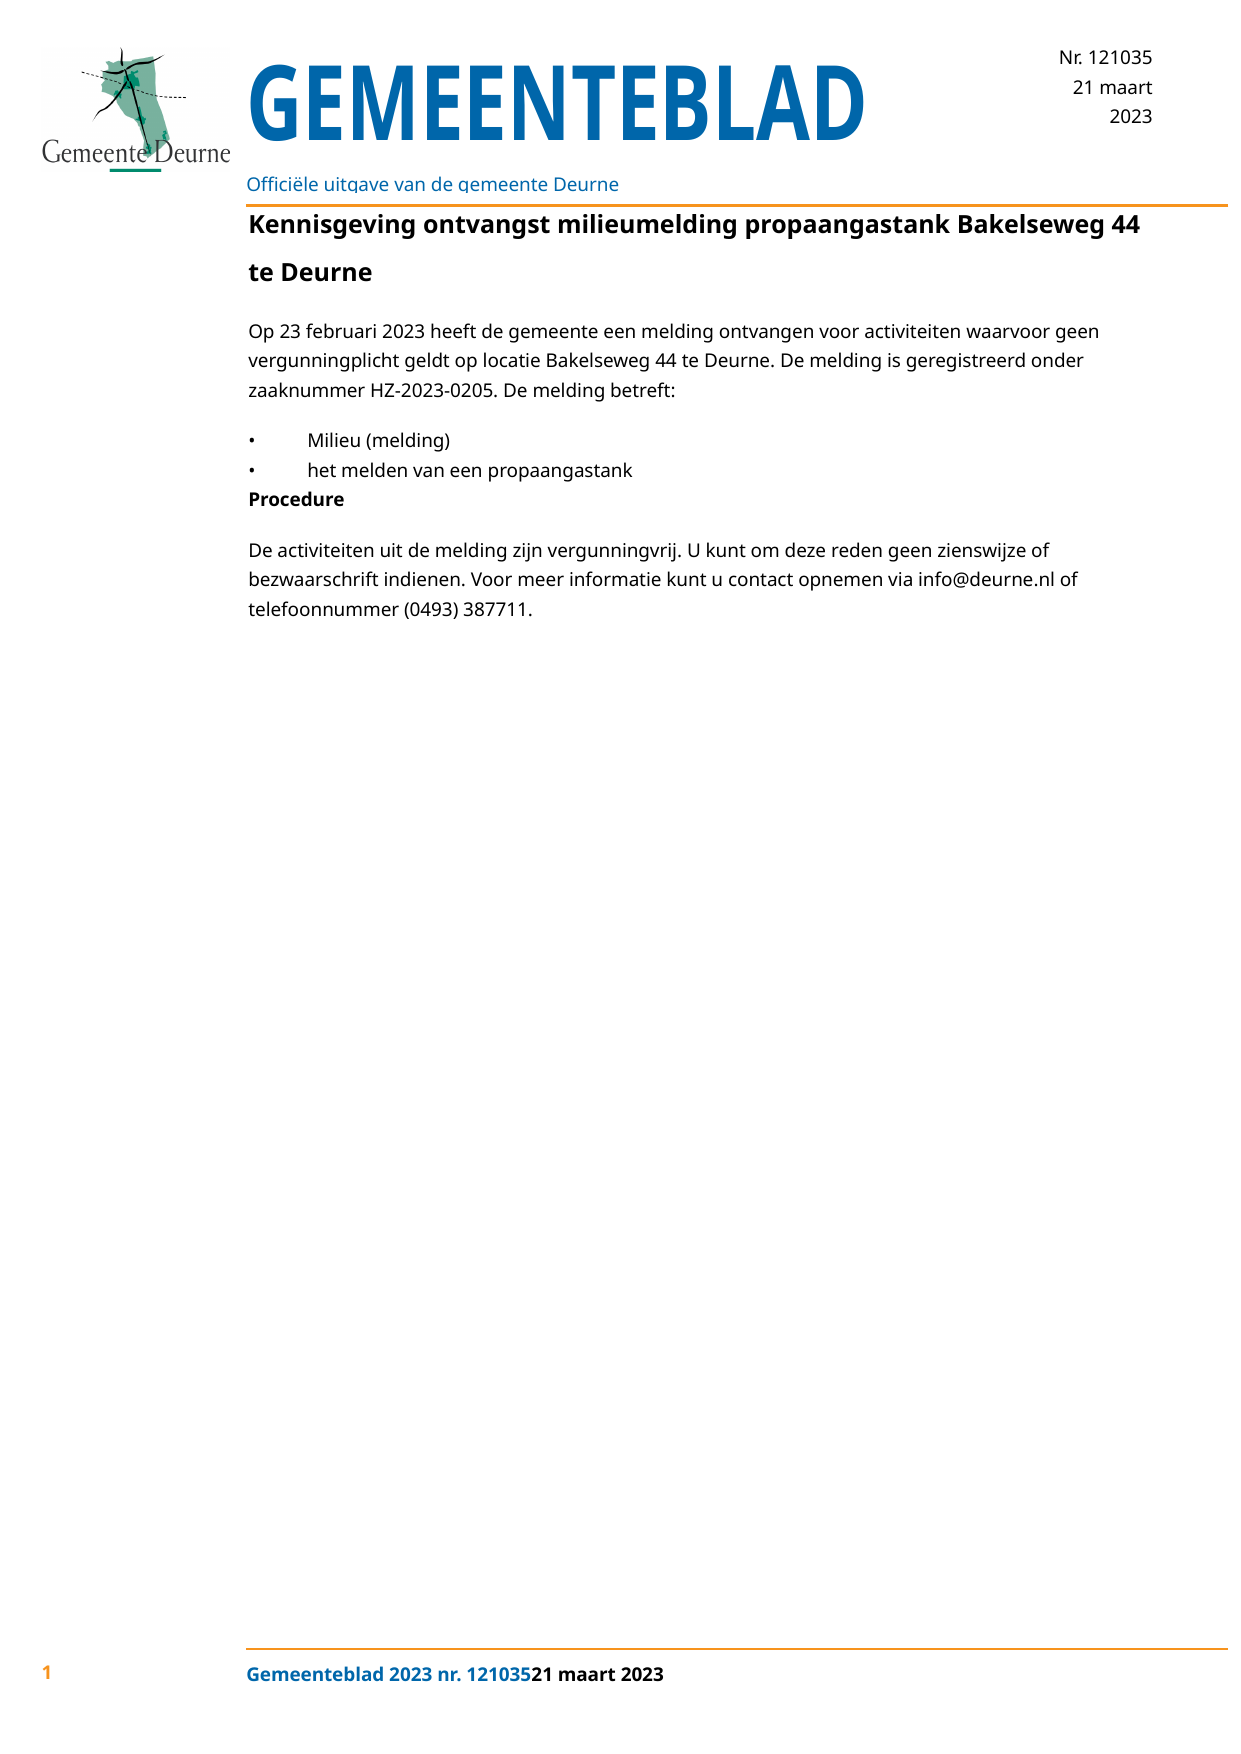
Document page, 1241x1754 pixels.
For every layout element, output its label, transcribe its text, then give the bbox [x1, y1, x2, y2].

picture [41, 47, 231, 172]
text De activiteiten uit de melding zijn vergunningvrij. U kunt om deze reden geen zienswijze of bezwaarschrift indienen. Voor meer informatie kunt u contact opnemen via info@deurne.nl of telefoonnummer (0493) 387711. [248, 537, 1152, 622]
text Op 23 februari 2023 heeft de gemeente een melding ontvangen voor activiteiten waarvoor geen vergunningplicht geldt op locatie Bakelseweg 44 te Deurne. De melding is geregistreerd onder zaaknummer HZ-2023-0205. De melding betreft: [248, 318, 1152, 403]
list het melden van een propaangastank [248, 457, 1152, 483]
text Kennisgeving ontvangst milieumelding propaangastank Bakelseweg 44 te Deurne [248, 207, 1152, 288]
list Milieu (melding) [248, 427, 1152, 453]
text Procedure [248, 487, 1152, 512]
